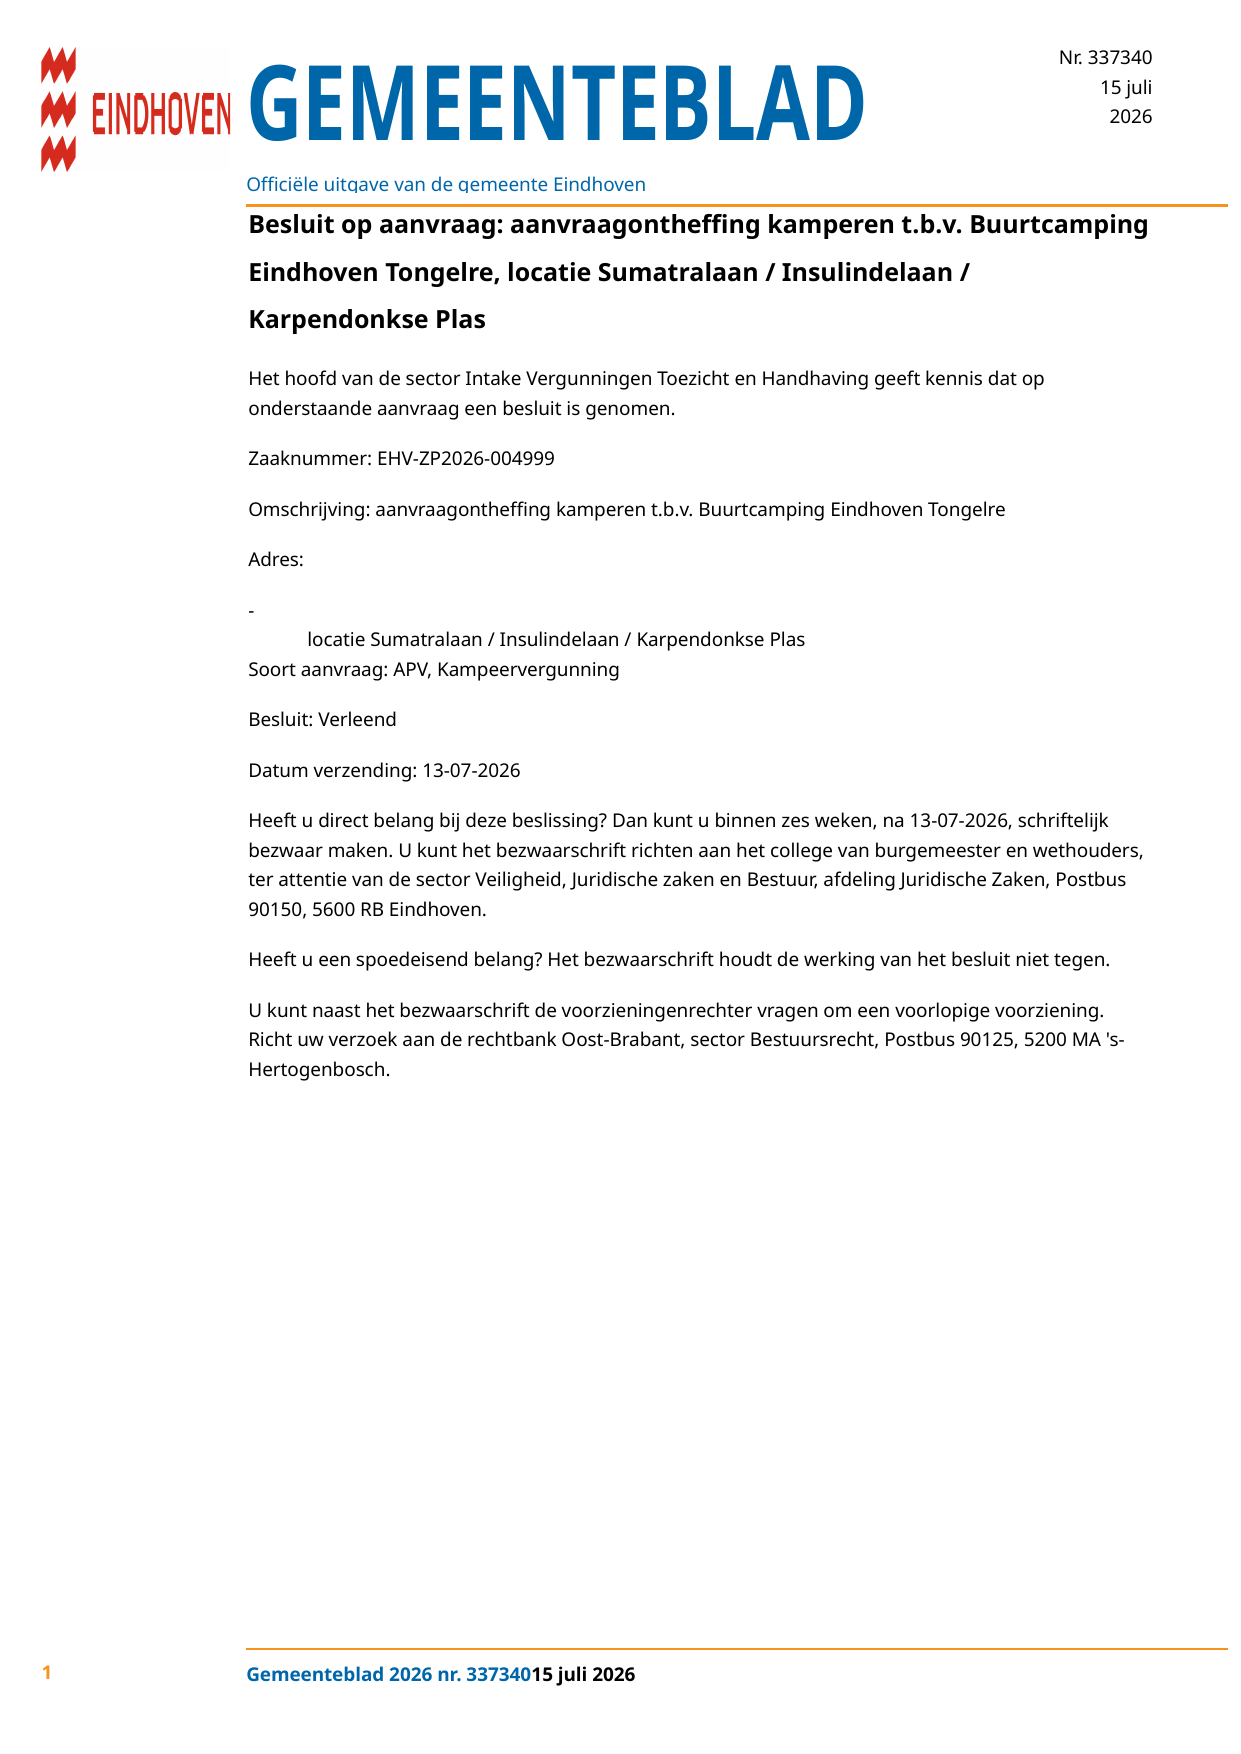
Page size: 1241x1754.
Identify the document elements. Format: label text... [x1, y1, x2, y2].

text Soort aanvraag: APV, Kampeervergunning [248, 656, 1152, 682]
text Heeft u direct belang bij deze beslissing? Dan kunt u binnen zes weken, na 13-07-2026, schriftelijk bezwaar maken. U kunt het bezwaarschrift richten aan het college van burgemeester en wethouders, ter attentie van de sector Veiligheid, Juridische zaken en Bestuur, afdeling Juridische Zaken, Postbus 90150, 5600 RB Eindhoven. [248, 807, 1152, 922]
text Het hoofd van de sector Intake Vergunningen Toezicht en Handhaving geeft kennis dat op onderstaande aanvraag een besluit is genomen. [248, 366, 1152, 421]
text U kunt naast het bezwaarschrift de voorzieningenrechter vragen om een voorlopige voorziening. Richt uw verzoek aan de rechtbank Oost-Brabant, sector Bestuursrecht, Postbus 90125, 5200 MA 's-Hertogenbosch. [248, 997, 1152, 1082]
text Besluit op aanvraag: aanvraagontheffing kamperen t.b.v. Buurtcamping Eindhoven Tongelre, locatie Sumatralaan / Insulindelaan / Karpendonkse Plas [248, 207, 1152, 336]
text Heeft u een spoedeisend belang? Het bezwaarschrift houdt de werking van het besluit niet tegen. [248, 946, 1152, 972]
list locatie Sumatralaan / Insulindelaan / Karpendonkse Plas [248, 626, 1152, 652]
text Besluit: Verleend [248, 706, 1152, 732]
text Zaaknummer: EHV-ZP2026-004999 [248, 446, 1152, 471]
text Datum verzending: 13-07-2026 [248, 757, 1152, 782]
text Adres: [248, 546, 1152, 572]
text Omschrijving: aanvraagontheffing kamperen t.b.v. Buurtcamping Eindhoven Tongelre [248, 496, 1152, 522]
picture [41, 47, 231, 172]
